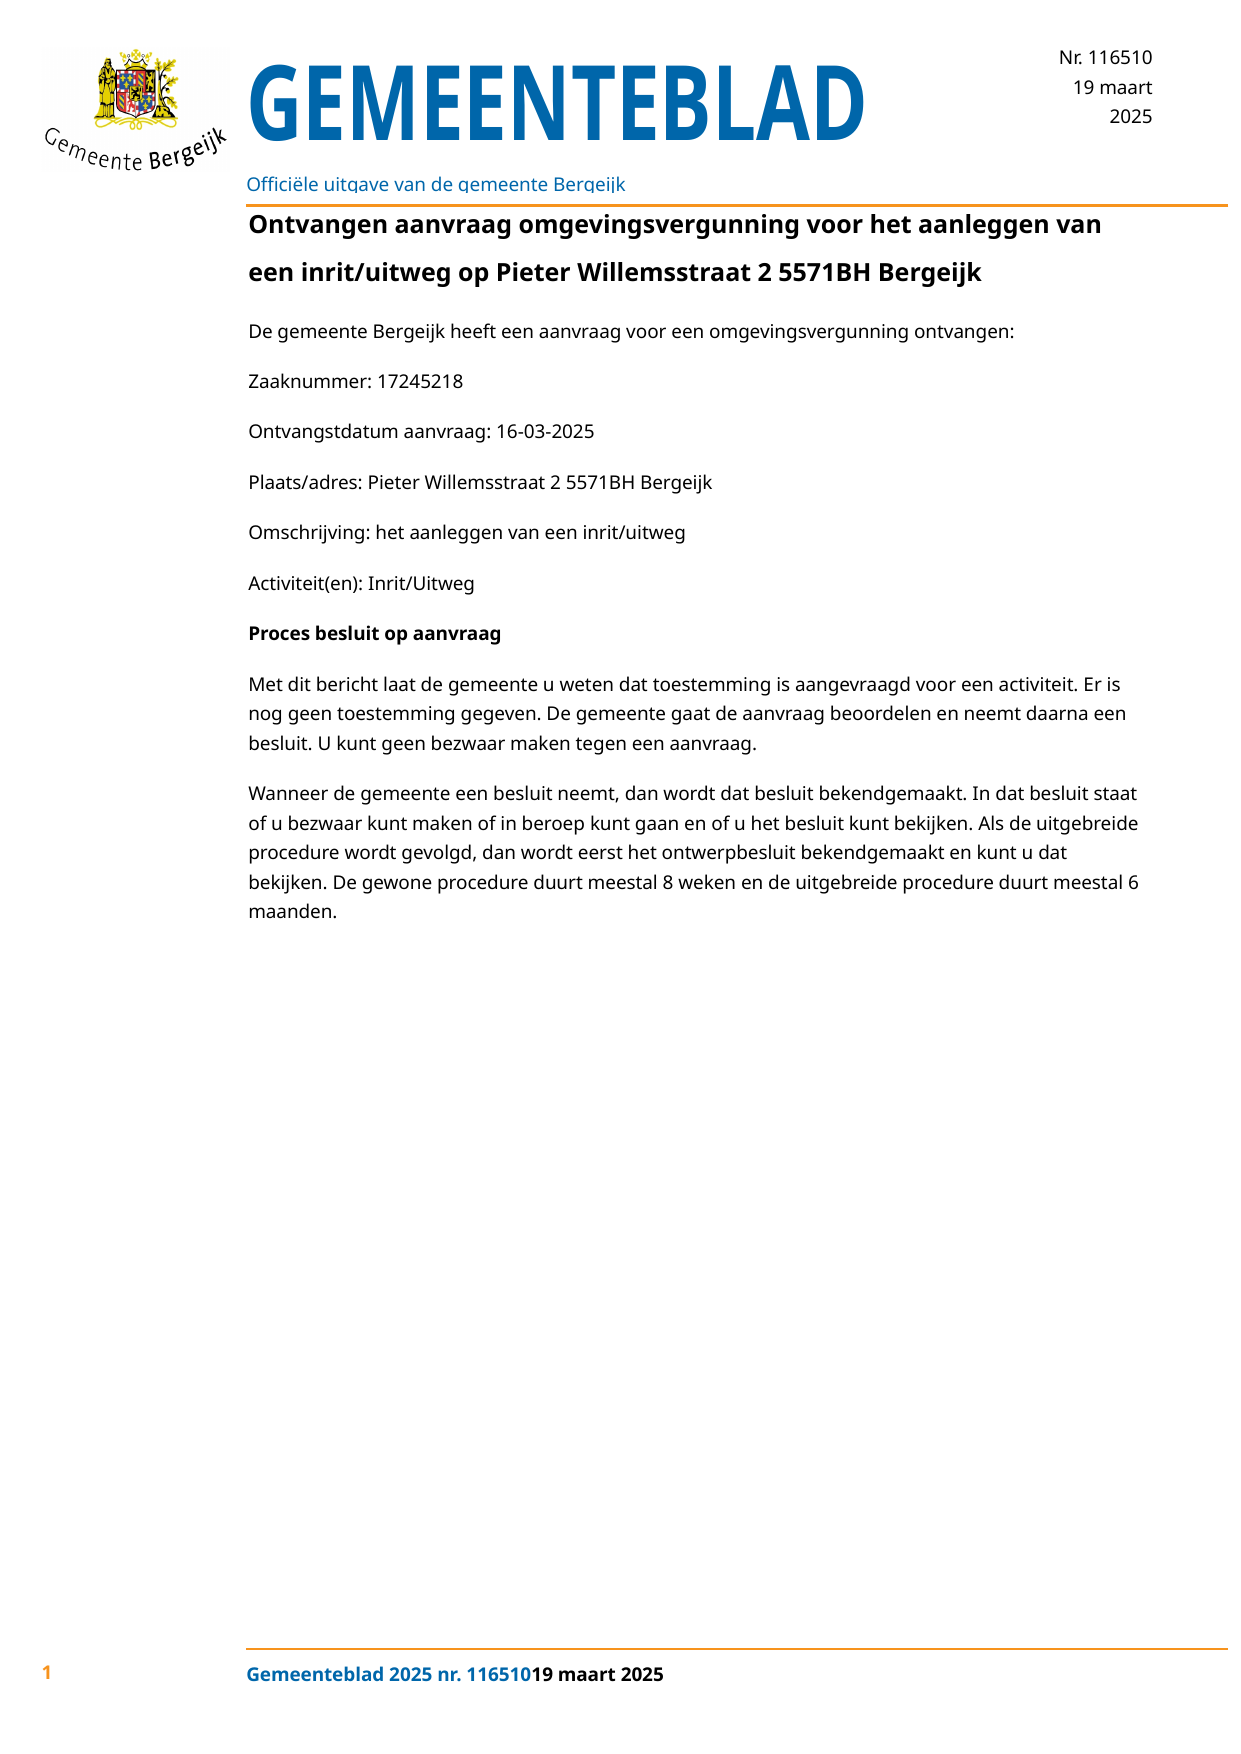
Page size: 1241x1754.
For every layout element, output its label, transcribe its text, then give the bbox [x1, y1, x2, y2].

text Activiteit(en): Inrit/Uitweg [248, 570, 1152, 596]
text Wanneer de gemeente een besluit neemt, dan wordt dat besluit bekendgemaakt. In dat besluit staat of u bezwaar kunt maken of in beroep kunt gaan en of u het besluit kunt bekijken. Als de uitgebreide procedure wordt gevolgd, dan wordt eerst het ontwerpbesluit bekendgemaakt en kunt u dat bekijken. De gewone procedure duurt meestal 8 weken en de uitgebreide procedure duurt meestal 6 maanden. [248, 780, 1152, 924]
picture [41, 47, 231, 172]
text Zaaknummer: 17245218 [248, 368, 1152, 394]
text Proces besluit op aanvraag [248, 620, 1152, 646]
text Ontvangstdatum aanvraag: 16-03-2025 [248, 419, 1152, 444]
text Met dit bericht laat de gemeente u weten dat toestemming is aangevraagd voor een activiteit. Er is nog geen toestemming gegeven. De gemeente gaat de aanvraag beoordelen en neemt daarna een besluit. U kunt geen bezwaar maken tegen een aanvraag. [248, 671, 1152, 756]
text Ontvangen aanvraag omgevingsvergunning voor het aanleggen van een inrit/uitweg op Pieter Willemsstraat 2 5571BH Bergeijk [248, 207, 1152, 288]
text Omschrijving: het aanleggen van een inrit/uitweg [248, 519, 1152, 545]
text Plaats/adres: Pieter Willemsstraat 2 5571BH Bergeijk [248, 469, 1152, 495]
text De gemeente Bergeijk heeft een aanvraag voor een omgevingsvergunning ontvangen: [248, 318, 1152, 344]
